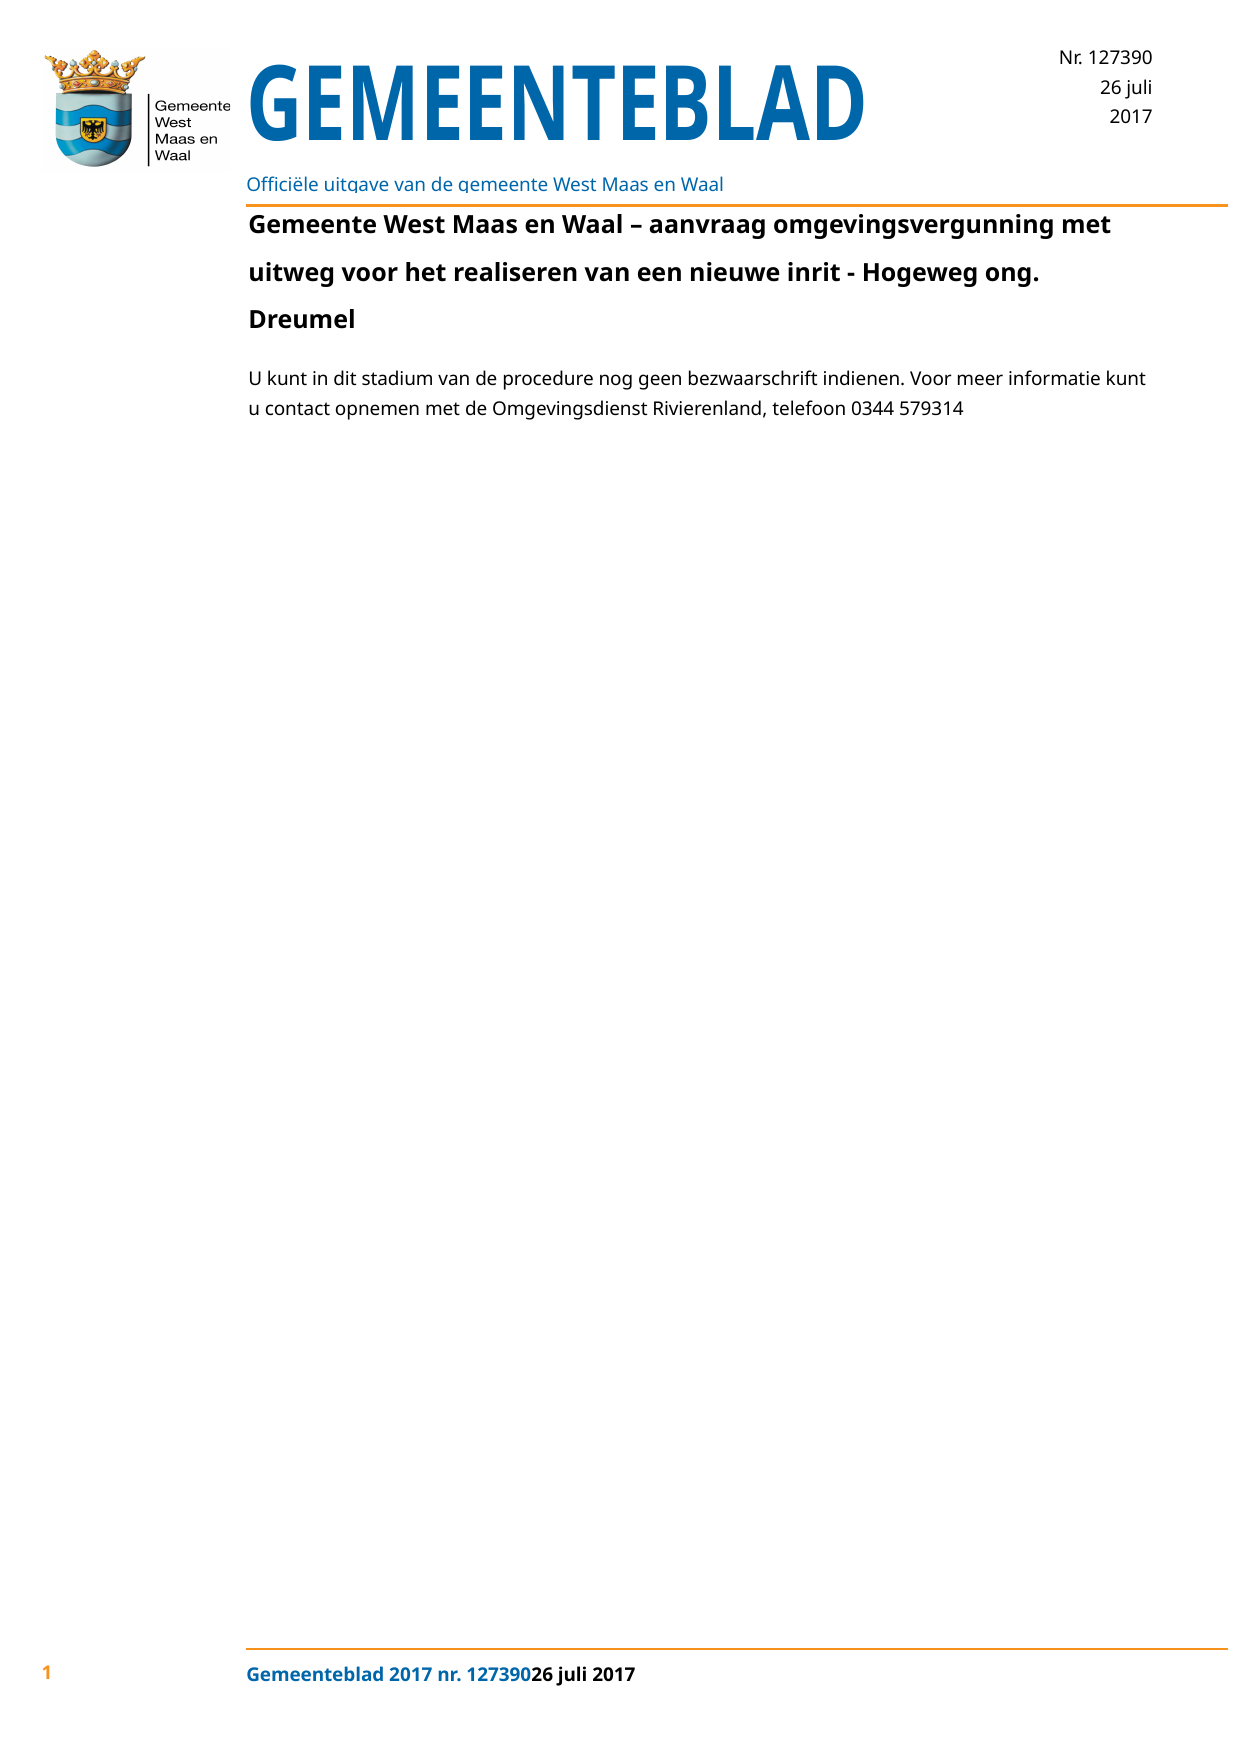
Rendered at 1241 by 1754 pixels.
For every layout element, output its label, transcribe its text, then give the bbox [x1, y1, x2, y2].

text Gemeente West Maas en Waal – aanvraag omgevingsvergunning met uitweg voor het realiseren van een nieuwe inrit - Hogeweg ong. Dreumel [248, 207, 1152, 336]
text U kunt in dit stadium van de procedure nog geen bezwaarschrift indienen. Voor meer informatie kunt u contact opnemen met de Omgevingsdienst Rivierenland, telefoon 0344 579314 [248, 366, 1152, 421]
picture [41, 47, 231, 172]
